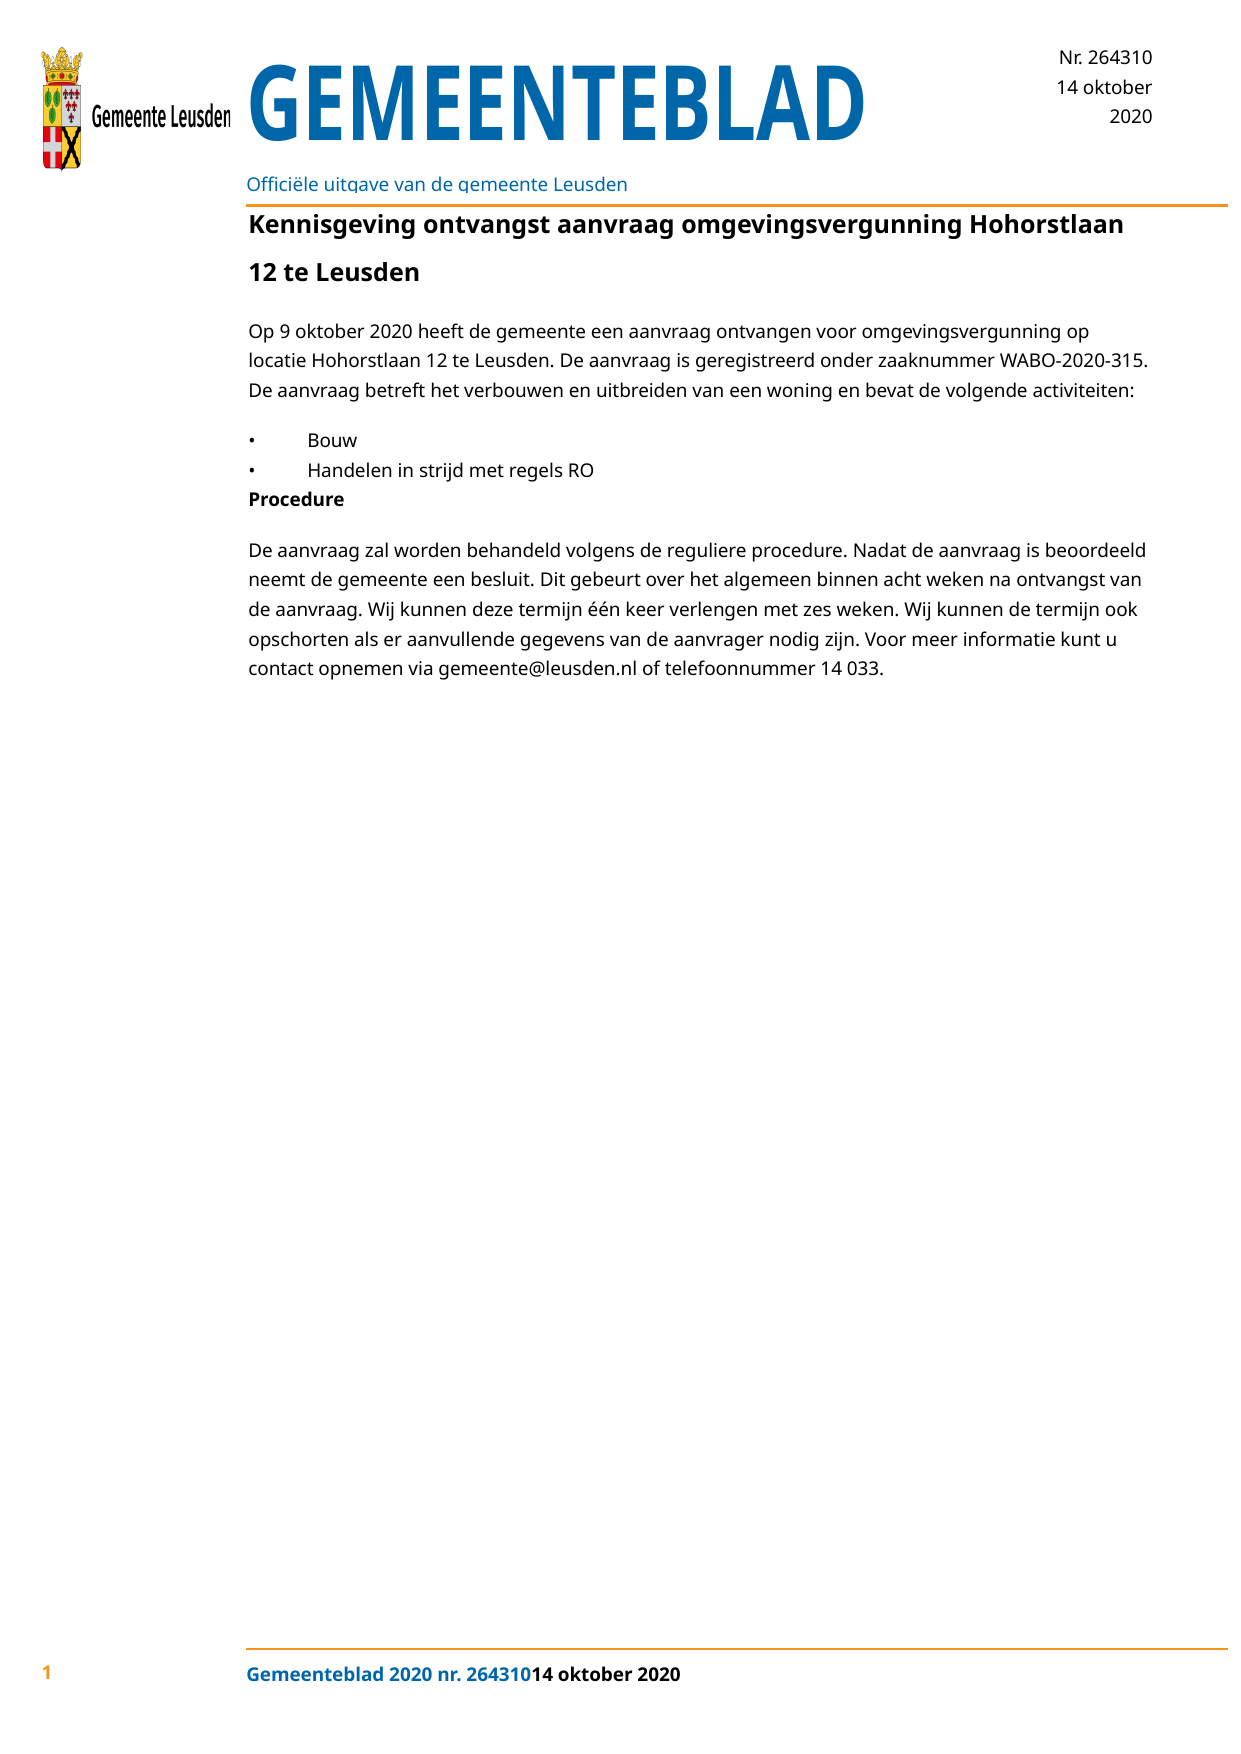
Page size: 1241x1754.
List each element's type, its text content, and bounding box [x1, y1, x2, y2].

text Op 9 oktober 2020 heeft de gemeente een aanvraag ontvangen voor omgevingsvergunning op locatie Hohorstlaan 12 te Leusden. De aanvraag is geregistreerd onder zaaknummer WABO-2020-315. De aanvraag betreft het verbouwen en uitbreiden van een woning en bevat de volgende activiteiten: [248, 318, 1152, 403]
text De aanvraag zal worden behandeld volgens de reguliere procedure. Nadat de aanvraag is beoordeeld neemt de gemeente een besluit. Dit gebeurt over het algemeen binnen acht weken na ontvangst van de aanvraag. Wij kunnen deze termijn één keer verlengen met zes weken. Wij kunnen de termijn ook opschorten als er aanvullende gegevens van de aanvrager nodig zijn. Voor meer informatie kunt u contact opnemen via gemeente@leusden.nl of telefoonnummer 14 033. [248, 537, 1152, 681]
picture [41, 47, 231, 172]
list Handelen in strijd met regels RO [248, 457, 1152, 483]
text Kennisgeving ontvangst aanvraag omgevingsvergunning Hohorstlaan 12 te Leusden [248, 207, 1152, 288]
list Bouw [248, 427, 1152, 453]
text Procedure [248, 487, 1152, 512]
